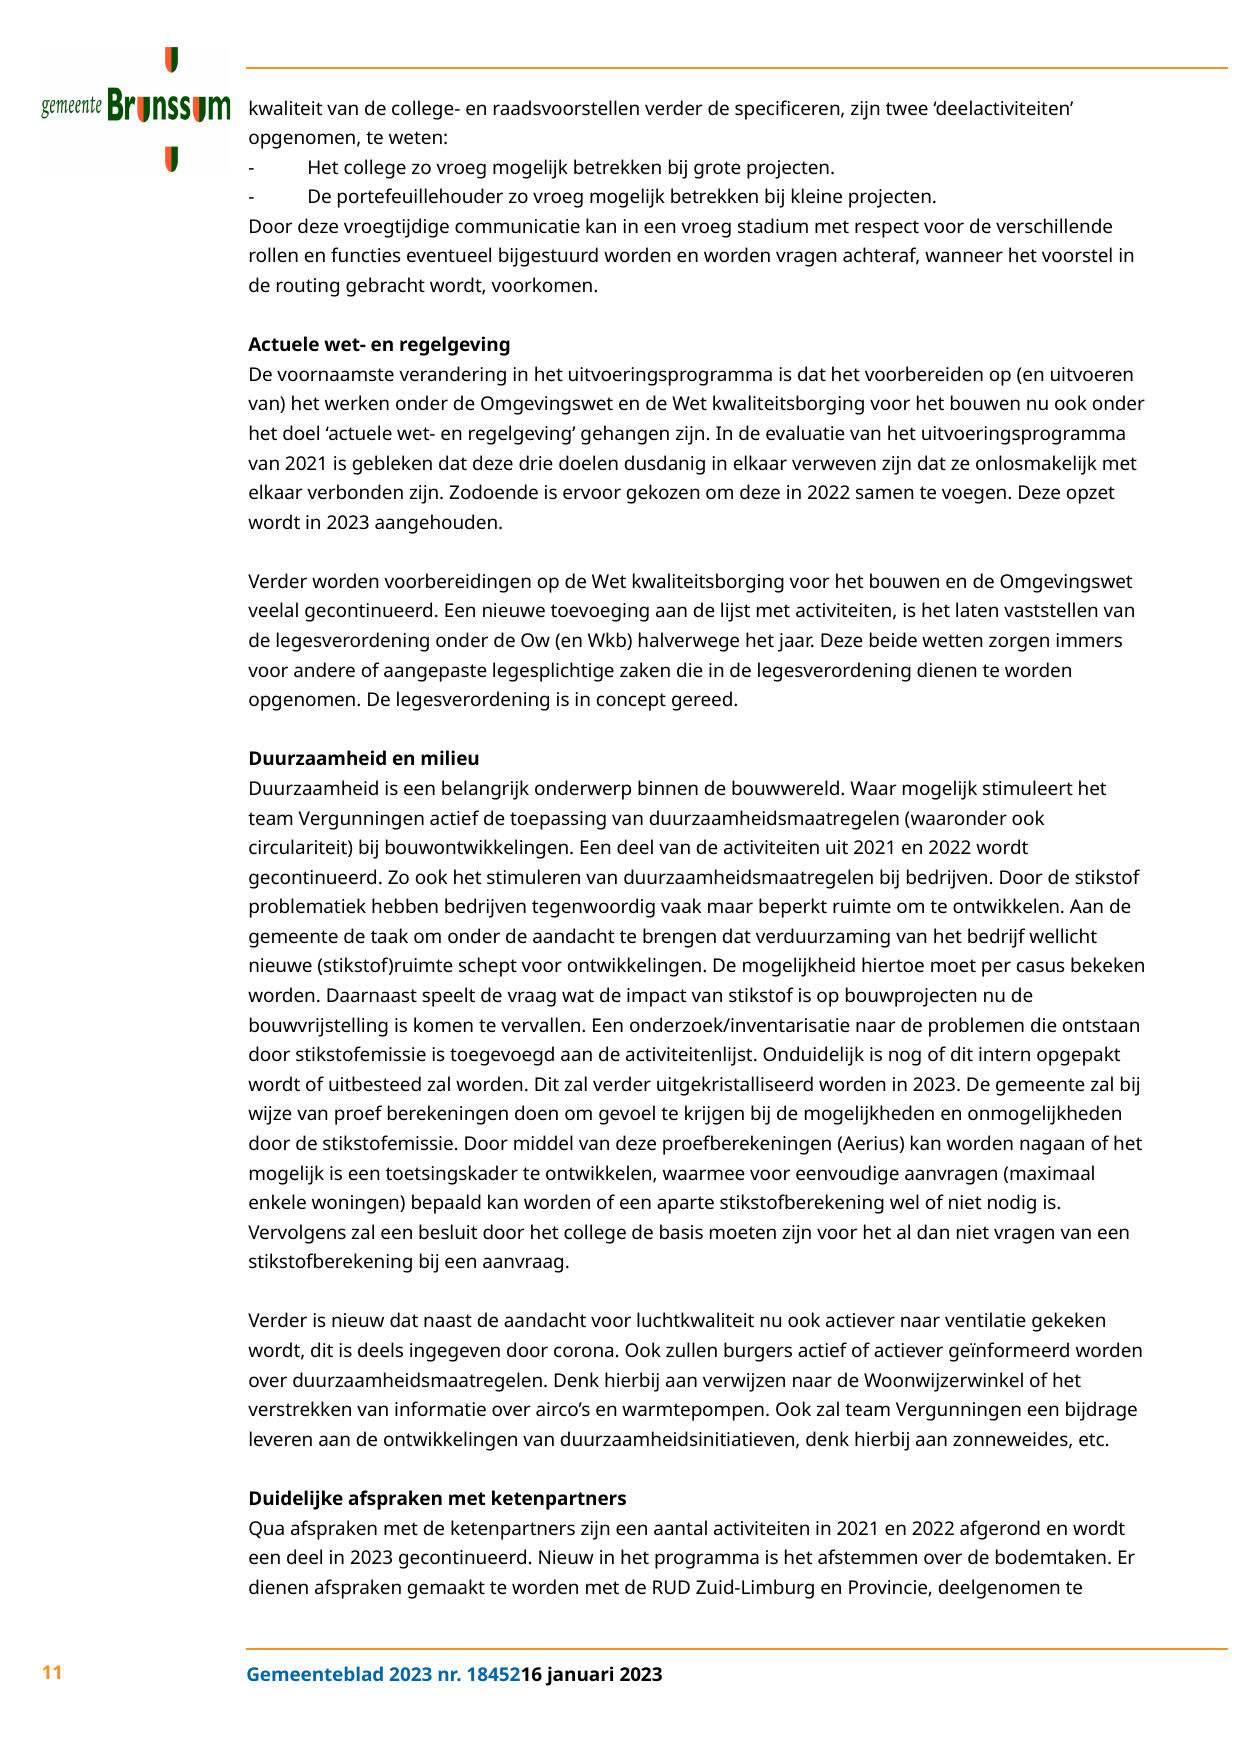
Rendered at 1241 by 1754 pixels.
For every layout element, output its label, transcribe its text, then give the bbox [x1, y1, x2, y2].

text Door deze vroegtijdige communicatie kan in een vroeg stadium met respect voor de verschillende rollen en functies eventueel bijgestuurd worden en worden vragen achteraf, wanneer het voorstel in de routing gebracht wordt, voorkomen. [248, 213, 1152, 298]
text Verder is nieuw dat naast de aandacht voor luchtkwaliteit nu ook actiever naar ventilatie gekeken wordt, dit is deels ingegeven door corona. Ook zullen burgers actief of actiever geïnformeerd worden over duurzaamheidsmaatregelen. Denk hierbij aan verwijzen naar de Woonwijzerwinkel of het verstrekken van informatie over airco’s en warmtepompen. Ook zal team Vergunningen een bijdrage leveren aan de ontwikkelingen van duurzaamheidsinitiatieven, denk hierbij aan zonneweides, etc. [248, 1308, 1152, 1452]
text Qua afspraken met de ketenpartners zijn een aantal activiteiten in 2021 en 2022 afgerond en wordt een deel in 2023 gecontinueerd. Nieuw in het programma is het afstemmen over de bodemtaken. Er dienen afspraken gemaakt te worden met de RUD Zuid-Limburg en Provincie, deelgenomen te [248, 1515, 1152, 1600]
picture [41, 47, 231, 172]
text De voornaamste verandering in het uitvoeringsprogramma is dat het voorbereiden op (en uitvoeren van) het werken onder de Omgevingswet en de Wet kwaliteitsborging voor het bouwen nu ook onder het doel ‘actuele wet- en regelgeving’ gehangen zijn. In de evaluatie van het uitvoeringsprogramma van 2021 is gebleken dat deze drie doelen dusdanig in elkaar verweven zijn dat ze onlosmakelijk met elkaar verbonden zijn. Zodoende is ervoor gekozen om deze in 2022 samen te voegen. Deze opzet wordt in 2023 aangehouden. [248, 361, 1152, 535]
list De portefeuillehouder zo vroeg mogelijk betrekken bij kleine projecten. [248, 183, 1152, 209]
text Duidelijke afspraken met ketenpartners [248, 1485, 1152, 1511]
text kwaliteit van de college- en raadsvoorstellen verder de specificeren, zijn twee ‘deelactiviteiten’ opgenomen, te weten: [248, 95, 1152, 150]
text Actuele wet- en regelgeving [248, 331, 1152, 357]
list Het college zo vroeg mogelijk betrekken bij grote projecten. [248, 154, 1152, 180]
text Duurzaamheid is een belangrijk onderwerp binnen de bouwwereld. Waar mogelijk stimuleert het team Vergunningen actief de toepassing van duurzaamheidsmaatregelen (waaronder ook circulariteit) bij bouwontwikkelingen. Een deel van de activiteiten uit 2021 en 2022 wordt gecontinueerd. Zo ook het stimuleren van duurzaamheidsmaatregelen bij bedrijven. Door de stikstof problematiek hebben bedrijven tegenwoordig vaak maar beperkt ruimte om te ontwikkelen. Aan de gemeente de taak om onder de aandacht te brengen dat verduurzaming van het bedrijf wellicht nieuwe (stikstof)ruimte schept voor ontwikkelingen. De mogelijkheid hiertoe moet per casus bekeken worden. Daarnaast speelt de vraag wat de impact van stikstof is op bouwprojecten nu de bouwvrijstelling is komen te vervallen. Een onderzoek/inventarisatie naar de problemen die ontstaan door stikstofemissie is toegevoegd aan de activiteitenlijst. Onduidelijk is nog of dit intern opgepakt wordt of uitbesteed zal worden. Dit zal verder uitgekristalliseerd worden in 2023. De gemeente zal bij wijze van proef berekeningen doen om gevoel te krijgen bij de mogelijkheden en onmogelijkheden door de stikstofemissie. Door middel van deze proefberekeningen (Aerius) kan worden nagaan of het mogelijk is een toetsingskader te ontwikkelen, waarmee voor eenvoudige aanvragen (maximaal enkele woningen) bepaald kan worden of een aparte stikstofberekening wel of niet nodig is. Vervolgens zal een besluit door het college de basis moeten zijn voor het al dan niet vragen van een stikstofberekening bij een aanvraag. [248, 775, 1152, 1274]
text Verder worden voorbereidingen op de Wet kwaliteitsborging voor het bouwen en de Omgevingswet veelal gecontinueerd. Een nieuwe toevoeging aan de lijst met activiteiten, is het laten vaststellen van de legesverordening onder de Ow (en Wkb) halverwege het jaar. Deze beide wetten zorgen immers voor andere of aangepaste legesplichtige zaken die in de legesverordening dienen te worden opgenomen. De legesverordening is in concept gereed. [248, 568, 1152, 712]
text Duurzaamheid en milieu [248, 746, 1152, 771]
